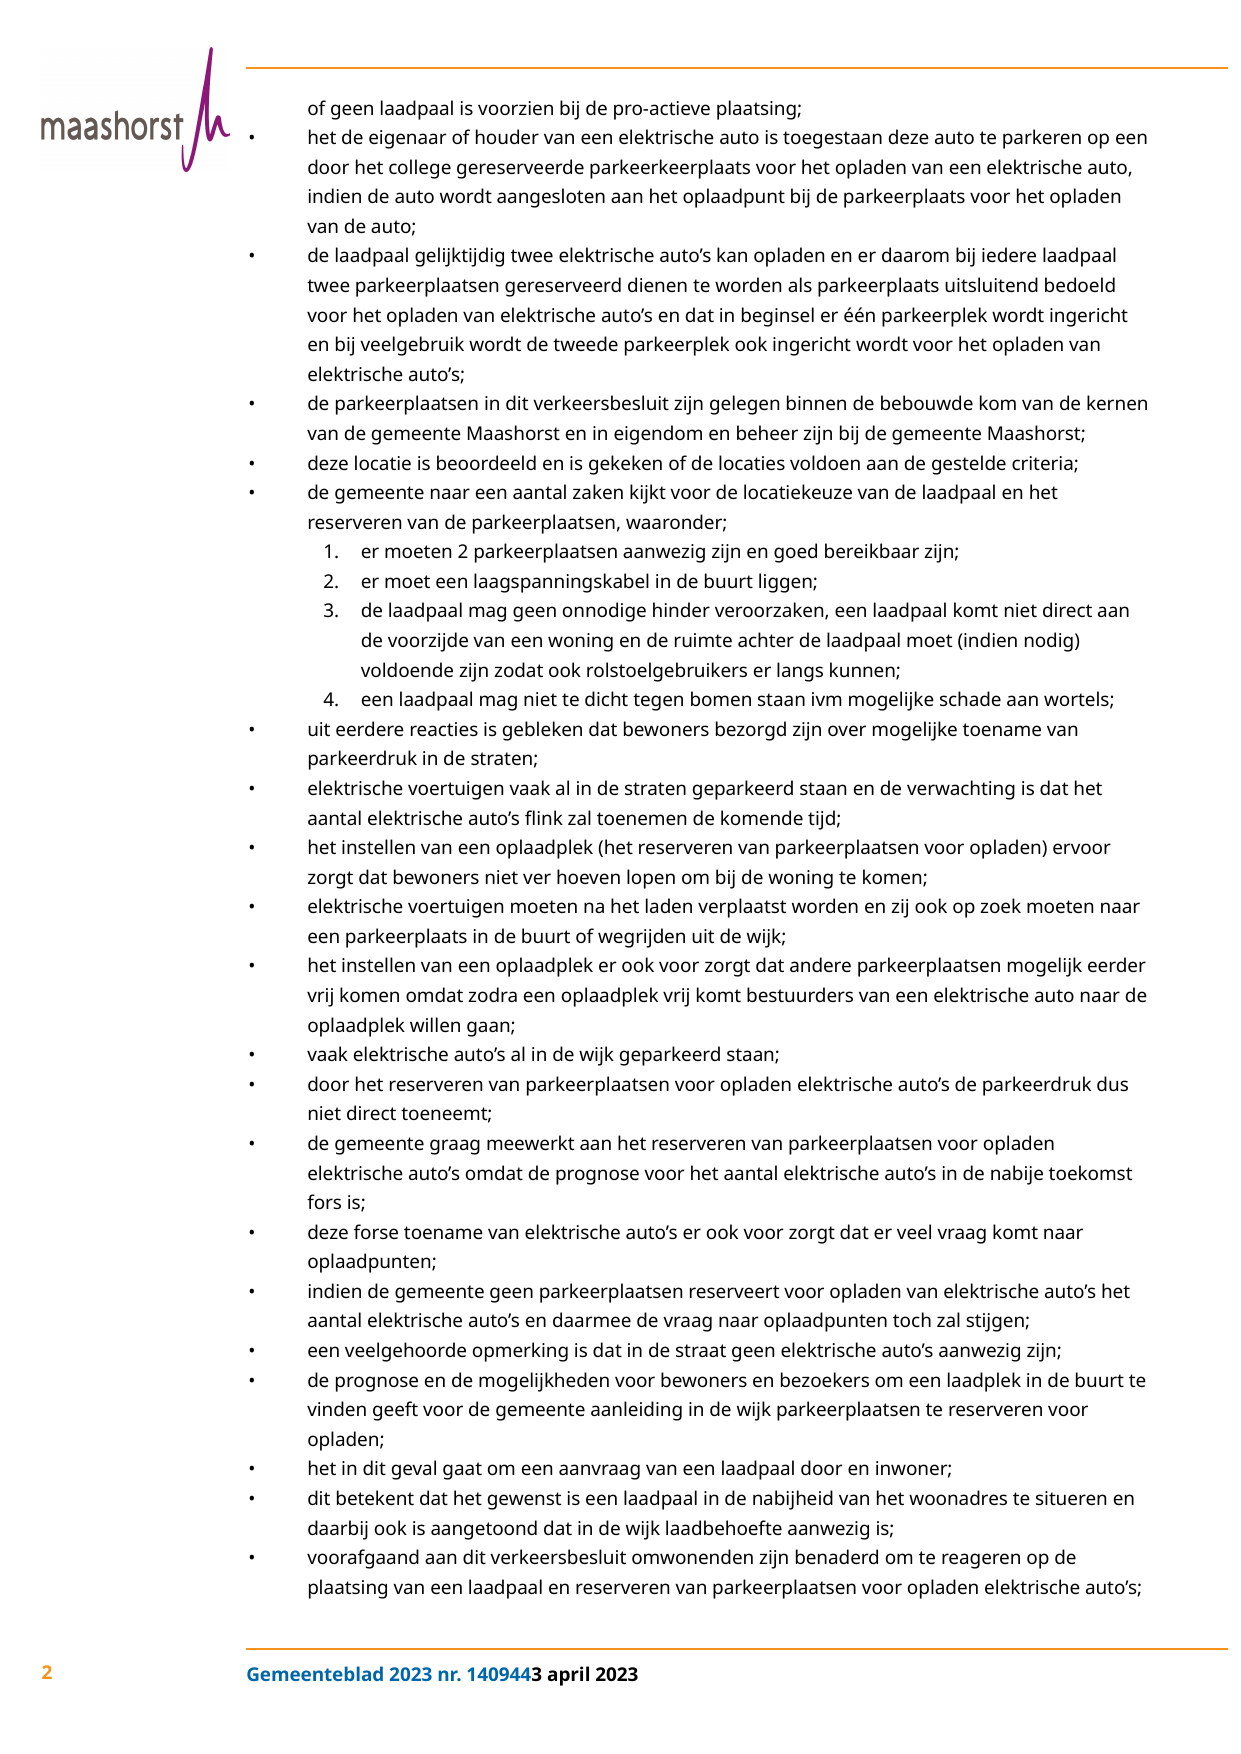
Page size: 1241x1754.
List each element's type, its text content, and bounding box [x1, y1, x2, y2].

list door het reserveren van parkeerplaatsen voor opladen elektrische auto’s de parkeerdruk dus niet direct toeneemt; [248, 1071, 1152, 1126]
list of geen laadpaal is voorzien bij de pro-actieve plaatsing; [248, 95, 1152, 121]
list deze locatie is beoordeeld en is gekeken of de locaties voldoen aan de gestelde criteria; [248, 450, 1152, 476]
list er moet een laagspanningskabel in de buurt liggen; [323, 568, 1152, 594]
list de laadpaal gelijktijdig twee elektrische auto’s kan opladen en er daarom bij iedere laadpaal twee parkeerplaatsen gereserveerd dienen te worden als parkeerplaats uitsluitend bedoeld voor het opladen van elektrische auto’s en dat in beginsel er één parkeerplek wordt ingericht en bij veelgebruik wordt de tweede parkeerplek ook ingericht wordt voor het opladen van elektrische auto’s; [248, 243, 1152, 387]
list het instellen van een oplaadplek (het reserveren van parkeerplaatsen voor opladen) ervoor zorgt dat bewoners niet ver hoeven lopen om bij de woning te komen; [248, 834, 1152, 890]
list indien de gemeente geen parkeerplaatsen reserveert voor opladen van elektrische auto’s het aantal elektrische auto’s en daarmee de vraag naar oplaadpunten toch zal stijgen; [248, 1278, 1152, 1333]
list voorafgaand aan dit verkeersbesluit omwonenden zijn benaderd om te reageren op de plaatsing van een laadpaal en reserveren van parkeerplaatsen voor opladen elektrische auto’s; [248, 1544, 1152, 1600]
list een laadpaal mag niet te dicht tegen bomen staan ivm mogelijke schade aan wortels; [323, 686, 1152, 712]
list het de eigenaar of houder van een elektrische auto is toegestaan deze auto te parkeren op een door het college gereserveerde parkeerkeerplaats voor het opladen van een elektrische auto, indien de auto wordt aangesloten aan het oplaadpunt bij de parkeerplaats voor het opladen van de auto; [248, 124, 1152, 239]
list uit eerdere reacties is gebleken dat bewoners bezorgd zijn over mogelijke toename van parkeerdruk in de straten; [248, 716, 1152, 771]
list de gemeente naar een aantal zaken kijkt voor de locatiekeuze van de laadpaal en het reserveren van de parkeerplaatsen, waaronder; [248, 479, 1152, 535]
list vaak elektrische auto’s al in de wijk geparkeerd staan; [248, 1041, 1152, 1067]
list elektrische voertuigen vaak al in de straten geparkeerd staan en de verwachting is dat het aantal elektrische auto’s flink zal toenemen de komende tijd; [248, 775, 1152, 831]
list dit betekent dat het gewenst is een laadpaal in de nabijheid van het woonadres te situeren en daarbij ook is aangetoond dat in de wijk laadbehoefte aanwezig is; [248, 1485, 1152, 1541]
list de laadpaal mag geen onnodige hinder veroorzaken, een laadpaal komt niet direct aan de voorzijde van een woning en de ruimte achter de laadpaal moet (indien nodig) voldoende zijn zodat ook rolstoelgebruikers er langs kunnen; [323, 598, 1152, 683]
list de gemeente graag meewerkt aan het reserveren van parkeerplaatsen voor opladen elektrische auto’s omdat de prognose voor het aantal elektrische auto’s in de nabije toekomst fors is; [248, 1130, 1152, 1215]
list er moeten 2 parkeerplaatsen aanwezig zijn en goed bereikbaar zijn; [323, 538, 1152, 564]
list de prognose en de mogelijkheden voor bewoners en bezoekers om een laadplek in de buurt te vinden geeft voor de gemeente aanleiding in de wijk parkeerplaatsen te reserveren voor opladen; [248, 1367, 1152, 1452]
list de parkeerplaatsen in dit verkeersbesluit zijn gelegen binnen de bebouwde kom van de kernen van de gemeente Maashorst en in eigendom en beheer zijn bij de gemeente Maashorst; [248, 391, 1152, 446]
list het instellen van een oplaadplek er ook voor zorgt dat andere parkeerplaatsen mogelijk eerder vrij komen omdat zodra een oplaadplek vrij komt bestuurders van een elektrische auto naar de oplaadplek willen gaan; [248, 953, 1152, 1038]
list elektrische voertuigen moeten na het laden verplaatst worden en zij ook op zoek moeten naar een parkeerplaats in de buurt of wegrijden uit de wijk; [248, 893, 1152, 949]
list een veelgehoorde opmerking is dat in de straat geen elektrische auto’s aanwezig zijn; [248, 1337, 1152, 1363]
picture [41, 47, 231, 172]
list deze forse toename van elektrische auto’s er ook voor zorgt dat er veel vraag komt naar oplaadpunten; [248, 1219, 1152, 1274]
list het in dit geval gaat om een aanvraag van een laadpaal door en inwoner; [248, 1456, 1152, 1481]
